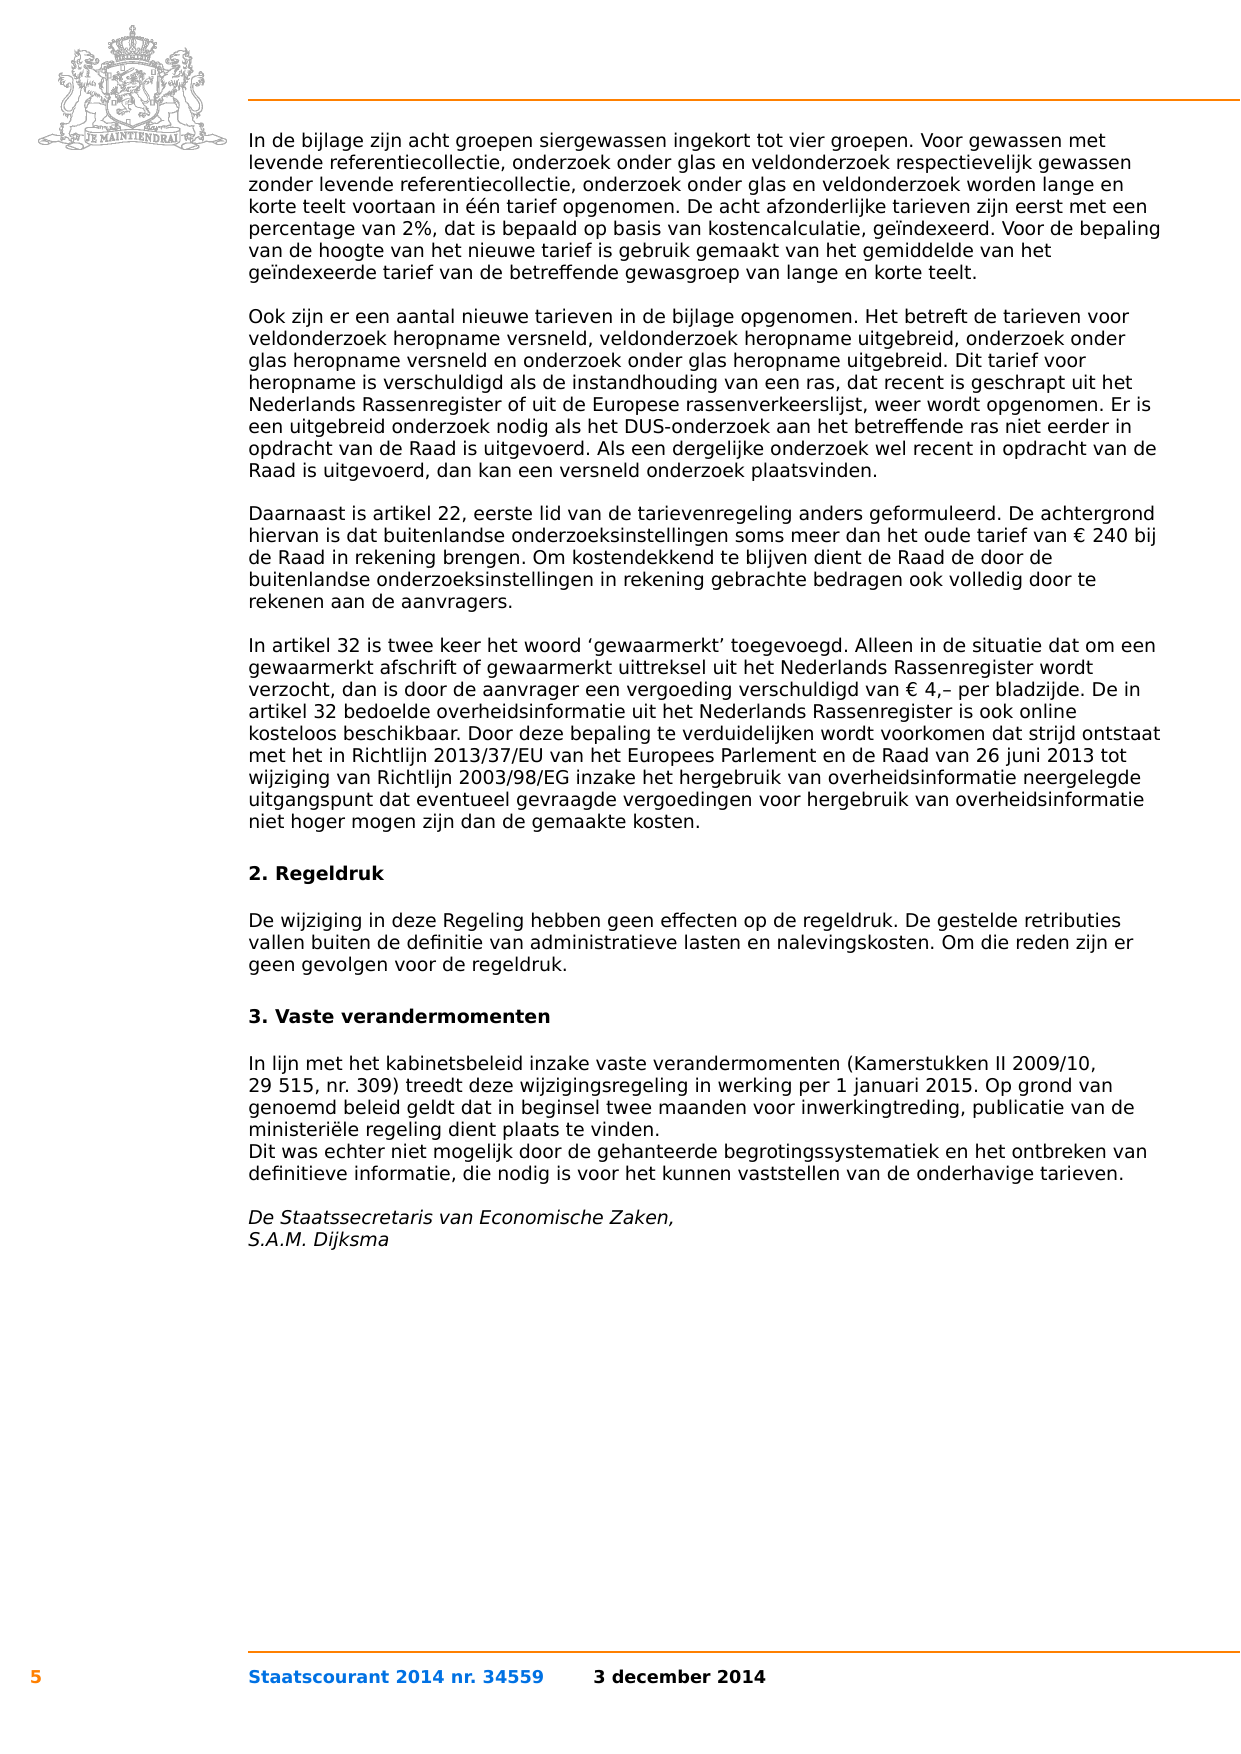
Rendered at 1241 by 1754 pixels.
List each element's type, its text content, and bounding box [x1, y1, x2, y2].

subtitle 2. Regeldruk [248, 863, 1163, 885]
text Daarnaast is artikel 22, eerste lid van de tarievenregeling anders geformuleerd. De achtergrond hiervan is dat buitenlandse onderzoeksinstellingen soms meer dan het oude tarief van € 240 bij de Raad in rekening brengen. Om kostendekkend te blijven dient de Raad de door de buitenlandse onderzoeksinstellingen in rekening gebrachte bedragen ook volledig door te rekenen aan de aanvragers. [248, 503, 1163, 613]
text Ook zijn er een aantal nieuwe tarieven in de bijlage opgenomen. Het betreft de tarieven voor veldonderzoek heropname versneld, veldonderzoek heropname uitgebreid, onderzoek onder glas heropname versneld en onderzoek onder glas heropname uitgebreid. Dit tarief voor heropname is verschuldigd als de instandhouding van een ras, dat recent is geschrapt uit het Nederlands Rassenregister of uit de Europese rassenverkeerslijst, weer wordt opgenomen. Er is een uitgebreid onderzoek nodig als het DUS-onderzoek aan het betreffende ras niet eerder in opdracht van de Raad is uitgevoerd. Als een dergelijke onderzoek wel recent in opdracht van de Raad is uitgevoerd, dan kan een versneld onderzoek plaatsvinden. [248, 306, 1163, 481]
text In lijn met het kabinetsbeleid inzake vaste verandermomenten (Kamerstukken II 2009/10, 29 515, nr. 309) treedt deze wijzigingsregeling in werking per 1 januari 2015. Op grond van genoemd beleid geldt dat in beginsel twee maanden voor inwerkingtreding, publicatie van de ministeriële regeling dient plaats te vinden. [248, 1053, 1163, 1141]
picture [38, 25, 227, 150]
text De wijziging in deze Regeling hebben geen effecten op de regeldruk. De gestelde retributies vallen buiten de definitie van administratieve lasten en nalevingskosten. Om die reden zijn er geen gevolgen voor de regeldruk. [248, 910, 1163, 976]
text In de bijlage zijn acht groepen siergewassen ingekort tot vier groepen. Voor gewassen met levende referentiecollectie, onderzoek onder glas en veldonderzoek respectievelijk gewassen zonder levende referentiecollectie, onderzoek onder glas en veldonderzoek worden lange en korte teelt voortaan in één tarief opgenomen. De acht afzonderlijke tarieven zijn eerst met een percentage van 2%, dat is bepaald op basis van kostencalculatie, geïndexeerd. Voor de bepaling van de hoogte van het nieuwe tarief is gebruik gemaakt van het gemiddelde van het geïndexeerde tarief van de betreffende gewasgroep van lange en korte teelt. [248, 130, 1163, 284]
text Dit was echter niet mogelijk door de gehanteerde begrotingssystematiek en het ontbreken van definitieve informatie, die nodig is voor het kunnen vaststellen van de onderhavige tarieven. [248, 1141, 1163, 1185]
text De Staatssecretaris van Economische Zaken, S.A.M. Dijksma [248, 1207, 1163, 1251]
subtitle 3. Vaste verandermomenten [248, 1006, 1163, 1028]
text In artikel 32 is twee keer het woord ‘gewaarmerkt’ toegevoegd. Alleen in de situatie dat om een gewaarmerkt afschrift of gewaarmerkt uittreksel uit het Nederlands Rassenregister wordt verzocht, dan is door de aanvrager een vergoeding verschuldigd van € 4,– per bladzijde. De in artikel 32 bedoelde overheidsinformatie uit het Nederlands Rassenregister is ook online kosteloos beschikbaar. Door deze bepaling te verduidelijken wordt voorkomen dat strijd ontstaat met het in Richtlijn 2013/37/EU van het Europees Parlement en de Raad van 26 juni 2013 tot wijziging van Richtlijn 2003/98/EG inzake het hergebruik van overheidsinformatie neergelegde uitgangspunt dat eventueel gevraagde vergoedingen voor hergebruik van overheidsinformatie niet hoger mogen zijn dan de gemaakte kosten. [248, 635, 1163, 833]
